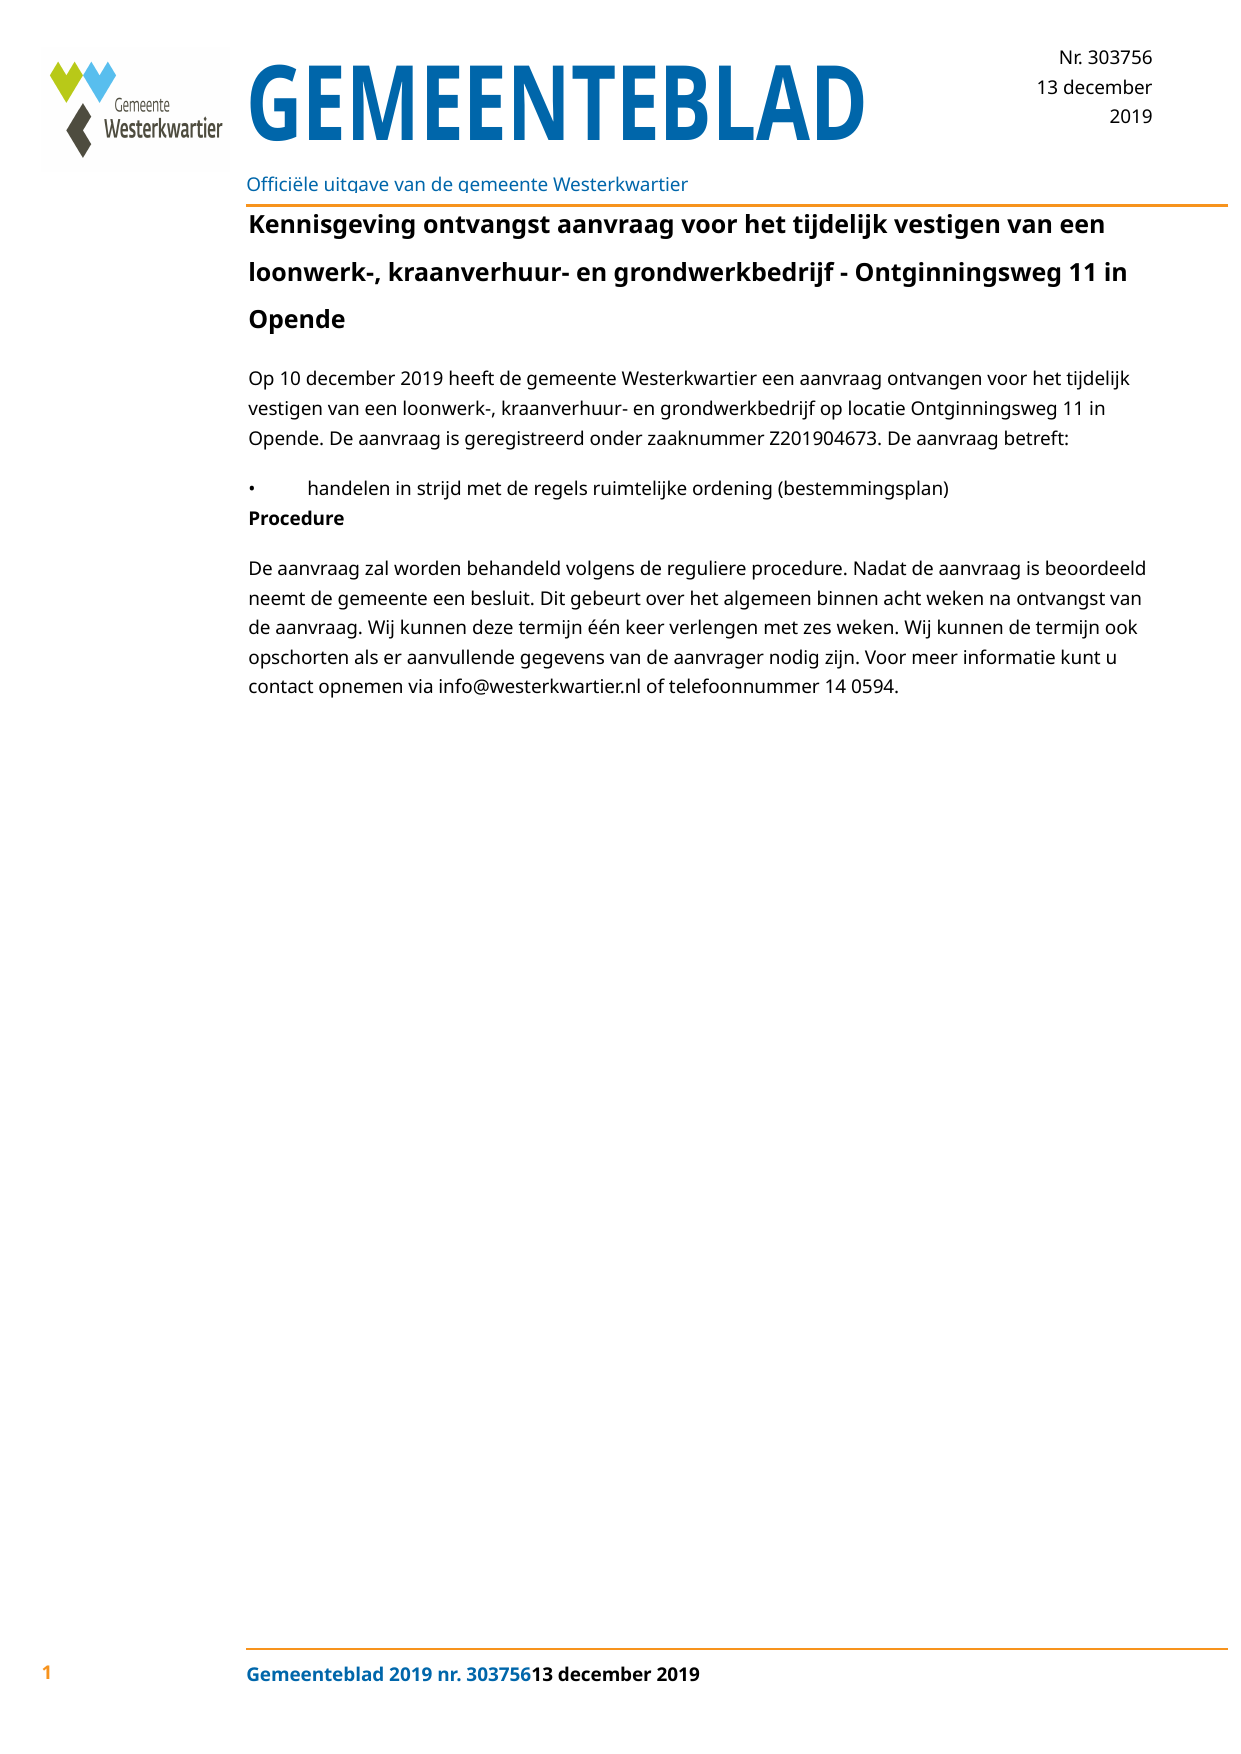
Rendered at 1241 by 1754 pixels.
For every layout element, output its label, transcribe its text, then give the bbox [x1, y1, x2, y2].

text Procedure [248, 505, 1152, 530]
text Op 10 december 2019 heeft de gemeente Westerkwartier een aanvraag ontvangen voor het tijdelijk vestigen van een loonwerk-, kraanverhuur- en grondwerkbedrijf op locatie Ontginningsweg 11 in Opende. De aanvraag is geregistreerd onder zaaknummer Z201904673. De aanvraag betreft: [248, 366, 1152, 450]
picture [41, 47, 231, 172]
text De aanvraag zal worden behandeld volgens de reguliere procedure. Nadat de aanvraag is beoordeeld neemt de gemeente een besluit. Dit gebeurt over het algemeen binnen acht weken na ontvangst van de aanvraag. Wij kunnen deze termijn één keer verlengen met zes weken. Wij kunnen de termijn ook opschorten als er aanvullende gegevens van de aanvrager nodig zijn. Voor meer informatie kunt u contact opnemen via info@westerkwartier.nl of telefoonnummer 14 0594. [248, 555, 1152, 699]
text Kennisgeving ontvangst aanvraag voor het tijdelijk vestigen van een loonwerk-, kraanverhuur- en grondwerkbedrijf - Ontginningsweg 11 in Opende [248, 207, 1152, 336]
list handelen in strijd met de regels ruimtelijke ordening (bestemmingsplan) [248, 475, 1152, 501]
